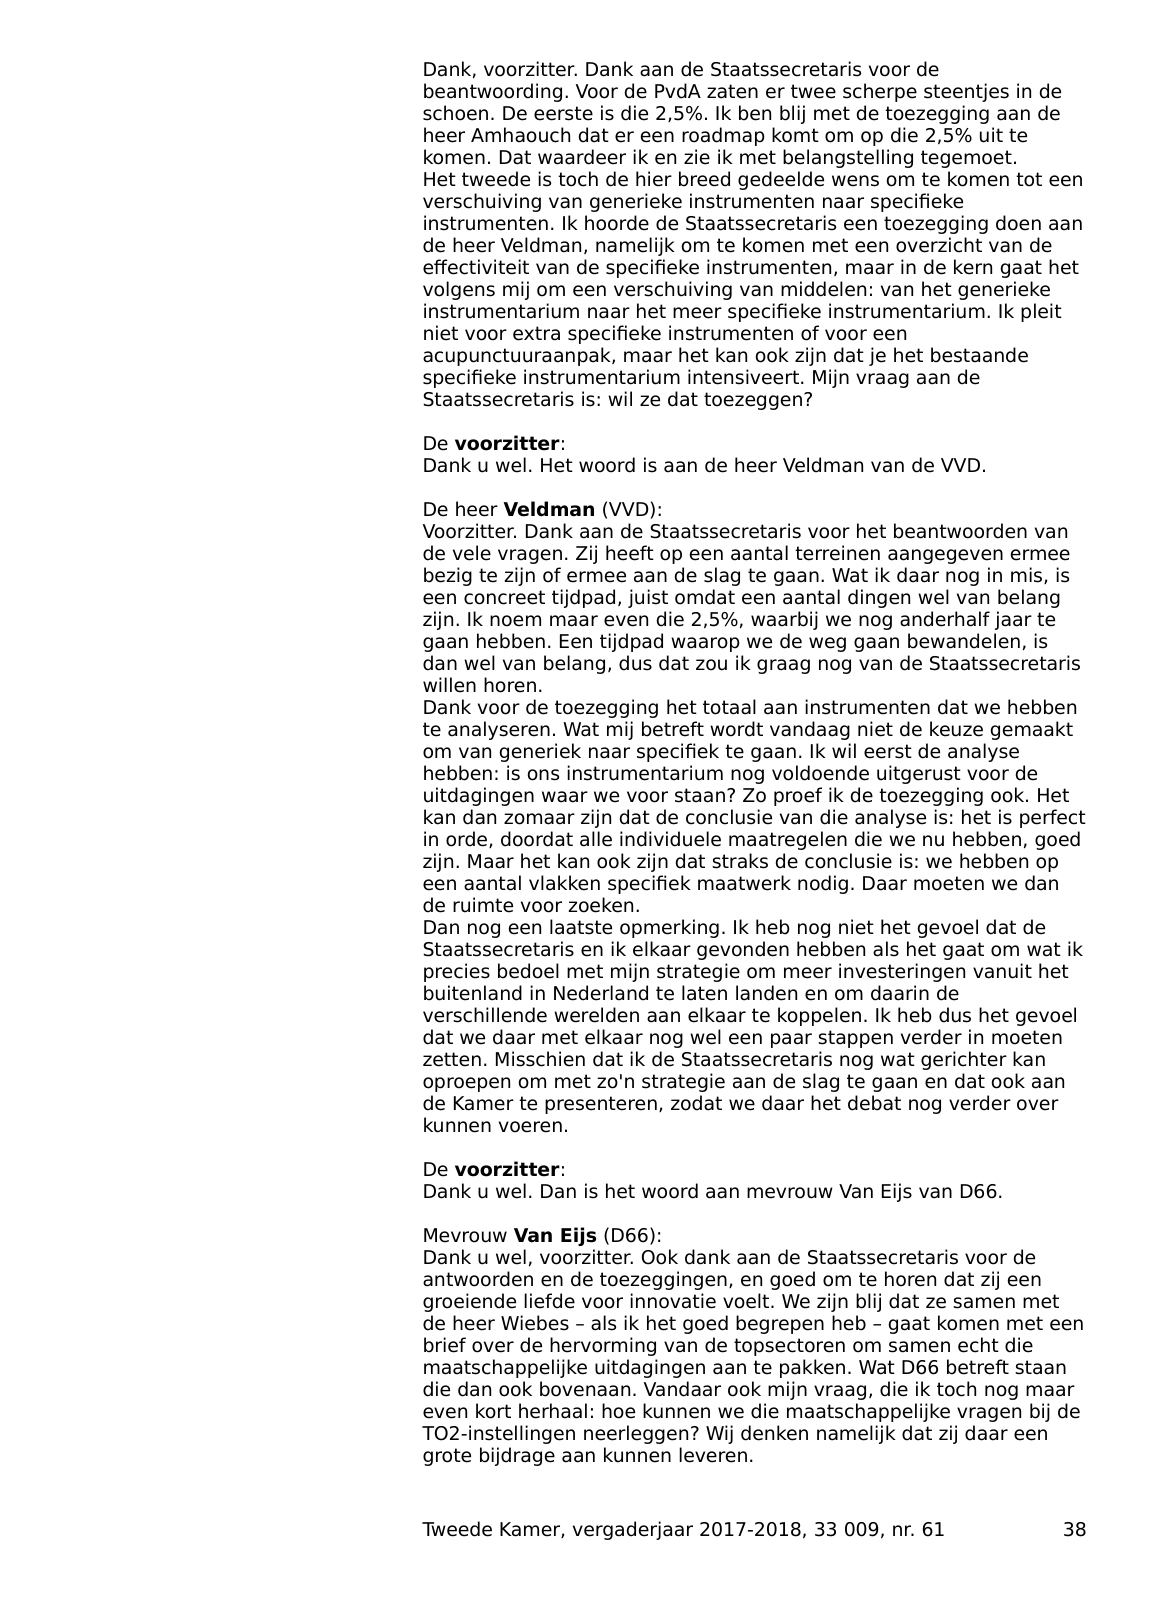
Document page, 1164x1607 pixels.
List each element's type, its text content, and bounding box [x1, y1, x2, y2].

text De heer Veldman (VVD): [422, 499, 1087, 521]
text Dan nog een laatste opmerking. Ik heb nog niet het gevoel dat de Staatssecretaris en ik elkaar gevonden hebben als het gaat om wat ik precies bedoel met mijn strategie om meer investeringen vanuit het buitenland in Nederland te laten landen en om daarin de verschillende werelden aan elkaar te koppelen. Ik heb dus het gevoel dat we daar met elkaar nog wel een paar stappen verder in moeten zetten. Misschien dat ik de Staatssecretaris nog wat gerichter kan oproepen om met zo'n strategie aan de slag te gaan en dat ook aan de Kamer te presenteren, zodat we daar het debat nog verder over kunnen voeren. [422, 917, 1087, 1136]
text Het tweede is toch de hier breed gedeelde wens om te komen tot een verschuiving van generieke instrumenten naar specifieke instrumenten. Ik hoorde de Staatssecretaris een toezegging doen aan de heer Veldman, namelijk om te komen met een overzicht van de effectiviteit van de specifieke instrumenten, maar in de kern gaat het volgens mij om een verschuiving van middelen: van het generieke instrumentarium naar het meer specifieke instrumentarium. Ik pleit niet voor extra specifieke instrumenten of voor een acupunctuuraanpak, maar het kan ook zijn dat je het bestaande specifieke instrumentarium intensiveert. Mijn vraag aan de Staatssecretaris is: wil ze dat toezeggen? [422, 169, 1087, 411]
text Dank voor de toezegging het totaal aan instrumenten dat we hebben te analyseren. Wat mij betreft wordt vandaag niet de keuze gemaakt om van generiek naar specifiek te gaan. Ik wil eerst de analyse hebben: is ons instrumentarium nog voldoende uitgerust voor de uitdagingen waar we voor staan? Zo proef ik de toezegging ook. Het kan dan zomaar zijn dat de conclusie van die analyse is: het is perfect in orde, doordat alle individuele maatregelen die we nu hebben, goed zijn. Maar het kan ook zijn dat straks de conclusie is: we hebben op een aantal vlakken specifiek maatwerk nodig. Daar moeten we dan de ruimte voor zoeken. [422, 697, 1087, 917]
text Mevrouw Van Eijs (D66): [422, 1225, 1087, 1247]
text Dank u wel. Dan is het woord aan mevrouw Van Eijs van D66. [422, 1181, 1087, 1203]
text Dank, voorzitter. Dank aan de Staatssecretaris voor de beantwoording. Voor de PvdA zaten er twee scherpe steentjes in de schoen. De eerste is die 2,5%. Ik ben blij met de toezegging aan de heer Amhaouch dat er een roadmap komt om op die 2,5% uit te komen. Dat waardeer ik en zie ik met belangstelling tegemoet. [422, 59, 1087, 169]
text Voorzitter. Dank aan de Staatssecretaris voor het beantwoorden van de vele vragen. Zij heeft op een aantal terreinen aangegeven ermee bezig te zijn of ermee aan de slag te gaan. Wat ik daar nog in mis, is een concreet tijdpad, juist omdat een aantal dingen wel van belang zijn. Ik noem maar even die 2,5%, waarbij we nog anderhalf jaar te gaan hebben. Een tijdpad waarop we de weg gaan bewandelen, is dan wel van belang, dus dat zou ik graag nog van de Staatssecretaris willen horen. [422, 521, 1087, 697]
text De voorzitter: [422, 1159, 1087, 1181]
text De voorzitter: [422, 433, 1087, 455]
text Dank u wel, voorzitter. Ook dank aan de Staatssecretaris voor de antwoorden en de toezeggingen, en goed om te horen dat zij een groeiende liefde voor innovatie voelt. We zijn blij dat ze samen met de heer Wiebes – als ik het goed begrepen heb – gaat komen met een brief over de hervorming van de topsectoren om samen echt die maatschappelijke uitdagingen aan te pakken. Wat D66 betreft staan die dan ook bovenaan. Vandaar ook mijn vraag, die ik toch nog maar even kort herhaal: hoe kunnen we die maatschappelijke vragen bij de TO2-instellingen neerleggen? Wij denken namelijk dat zij daar een grote bijdrage aan kunnen leveren. [422, 1247, 1087, 1467]
text Dank u wel. Het woord is aan de heer Veldman van de VVD. [422, 455, 1087, 477]
